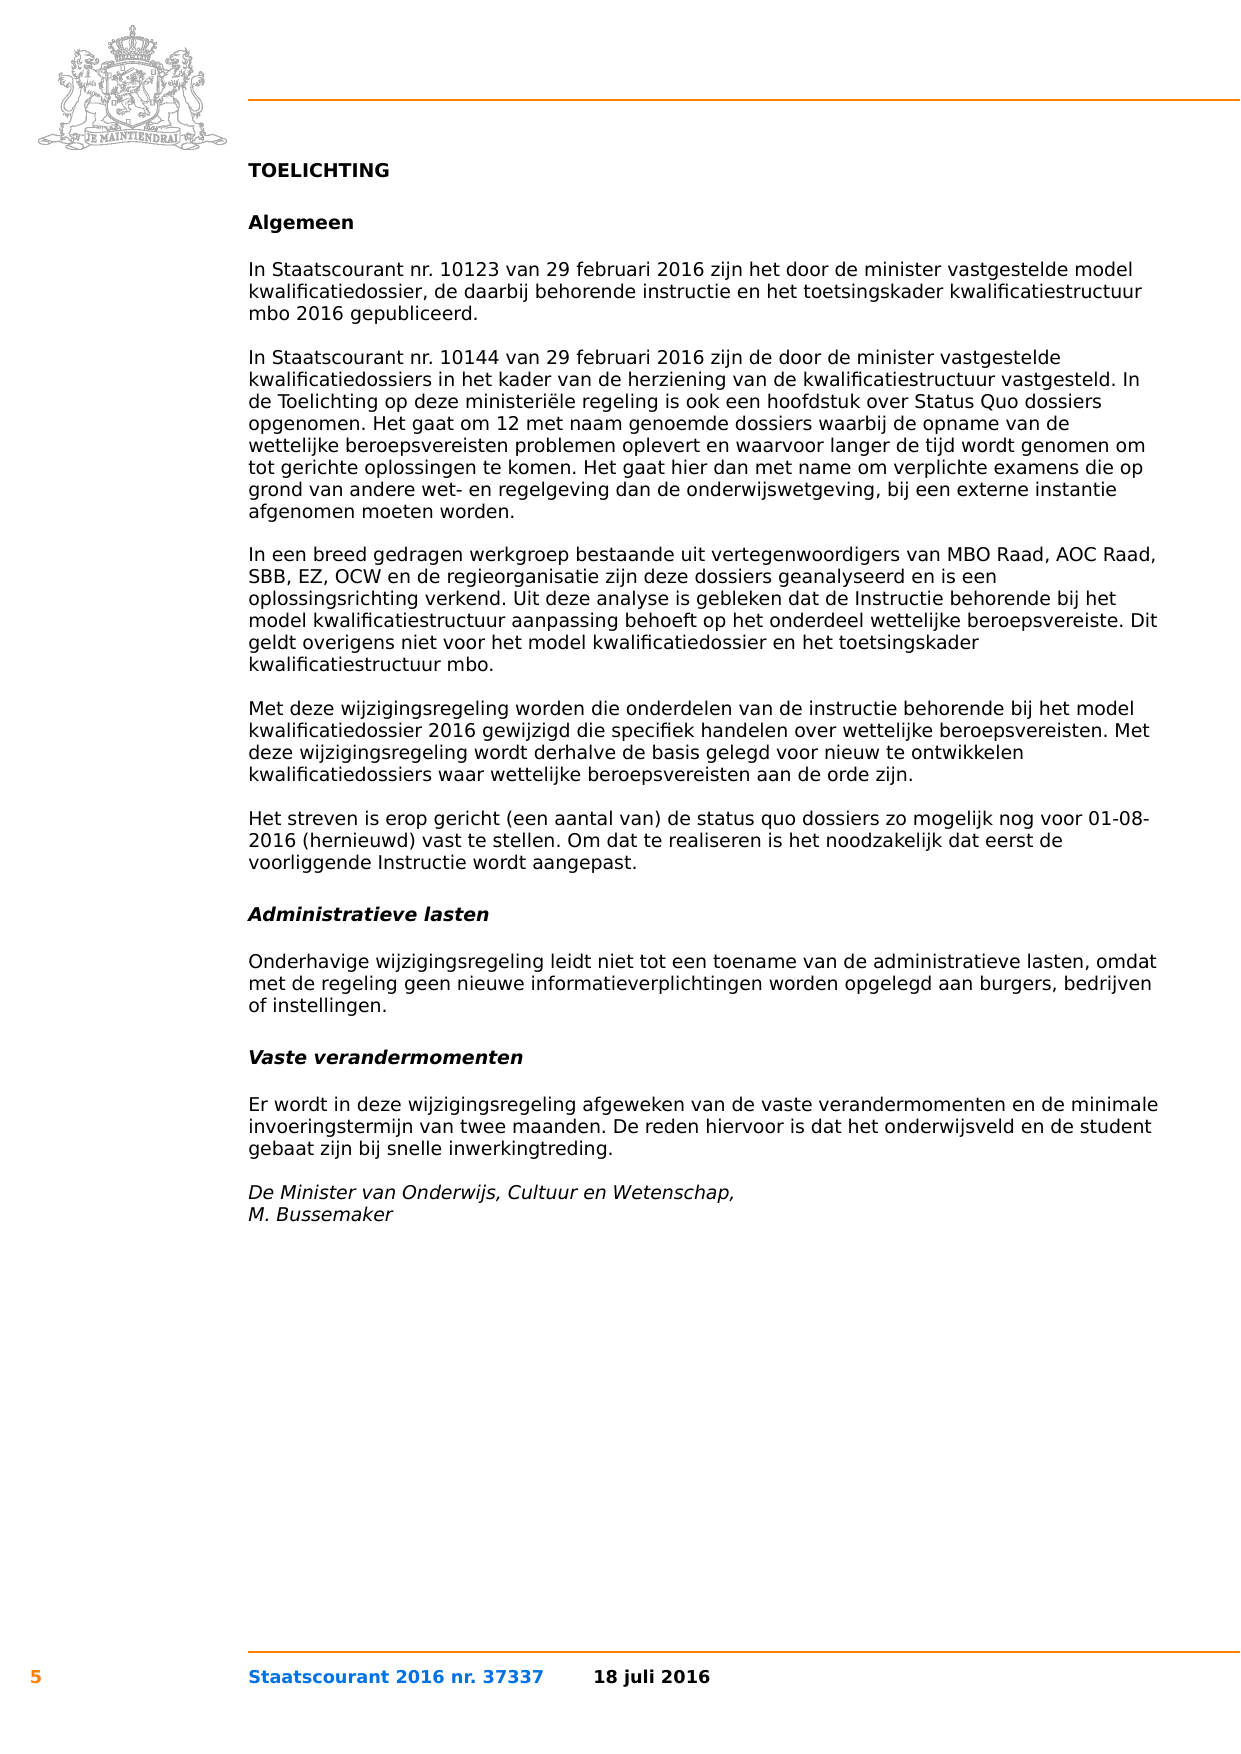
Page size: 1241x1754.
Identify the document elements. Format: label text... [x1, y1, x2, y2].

subtitle Algemeen [248, 212, 1163, 234]
text In een breed gedragen werkgroep bestaande uit vertegenwoordigers van MBO Raad, AOC Raad, SBB, EZ, OCW en de regieorganisatie zijn deze dossiers geanalyseerd en is een oplossingsrichting verkend. Uit deze analyse is gebleken dat de Instructie behorende bij het model kwalificatiestructuur aanpassing behoeft op het onderdeel wettelijke beroepsvereiste. Dit geldt overigens niet voor het model kwalificatiedossier en het toetsingskader kwalificatiestructuur mbo. [248, 544, 1163, 676]
text De Minister van Onderwijs, Cultuur en Wetenschap, M. Bussemaker [248, 1182, 1163, 1226]
text Onderhavige wijzigingsregeling leidt niet tot een toename van de administratieve lasten, omdat met de regeling geen nieuwe informatieverplichtingen worden opgelegd aan burgers, bedrijven of instellingen. [248, 951, 1163, 1017]
subtitle Administratieve lasten [248, 904, 1163, 926]
text In Staatscourant nr. 10144 van 29 februari 2016 zijn de door de minister vastgestelde kwalificatiedossiers in het kader van de herziening van de kwalificatiestructuur vastgesteld. In de Toelichting op deze ministeriële regeling is ook een hoofdstuk over Status Quo dossiers opgenomen. Het gaat om 12 met naam genoemde dossiers waarbij de opname van de wettelijke beroepsvereisten problemen oplevert en waarvoor langer de tijd wordt genomen om tot gerichte oplossingen te komen. Het gaat hier dan met name om verplichte examens die op grond van andere wet- en regelgeving dan de onderwijswetgeving, bij een externe instantie afgenomen moeten worden. [248, 347, 1163, 522]
subtitle TOELICHTING [248, 160, 1163, 182]
picture [38, 25, 227, 150]
text Er wordt in deze wijzigingsregeling afgeweken van de vaste verandermomenten en de minimale invoeringstermijn van twee maanden. De reden hiervoor is dat het onderwijsveld en de student gebaat zijn bij snelle inwerkingtreding. [248, 1094, 1163, 1160]
text Het streven is erop gericht (een aantal van) de status quo dossiers zo mogelijk nog voor 01-08-2016 (hernieuwd) vast te stellen. Om dat te realiseren is het noodzakelijk dat eerst de voorliggende Instructie wordt aangepast. [248, 808, 1163, 874]
text Met deze wijzigingsregeling worden die onderdelen van de instructie behorende bij het model kwalificatiedossier 2016 gewijzigd die specifiek handelen over wettelijke beroepsvereisten. Met deze wijzigingsregeling wordt derhalve de basis gelegd voor nieuw te ontwikkelen kwalificatiedossiers waar wettelijke beroepsvereisten aan de orde zijn. [248, 698, 1163, 786]
subtitle Vaste verandermomenten [248, 1047, 1163, 1069]
text In Staatscourant nr. 10123 van 29 februari 2016 zijn het door de minister vastgestelde model kwalificatiedossier, de daarbij behorende instructie en het toetsingskader kwalificatiestructuur mbo 2016 gepubliceerd. [248, 259, 1163, 325]
